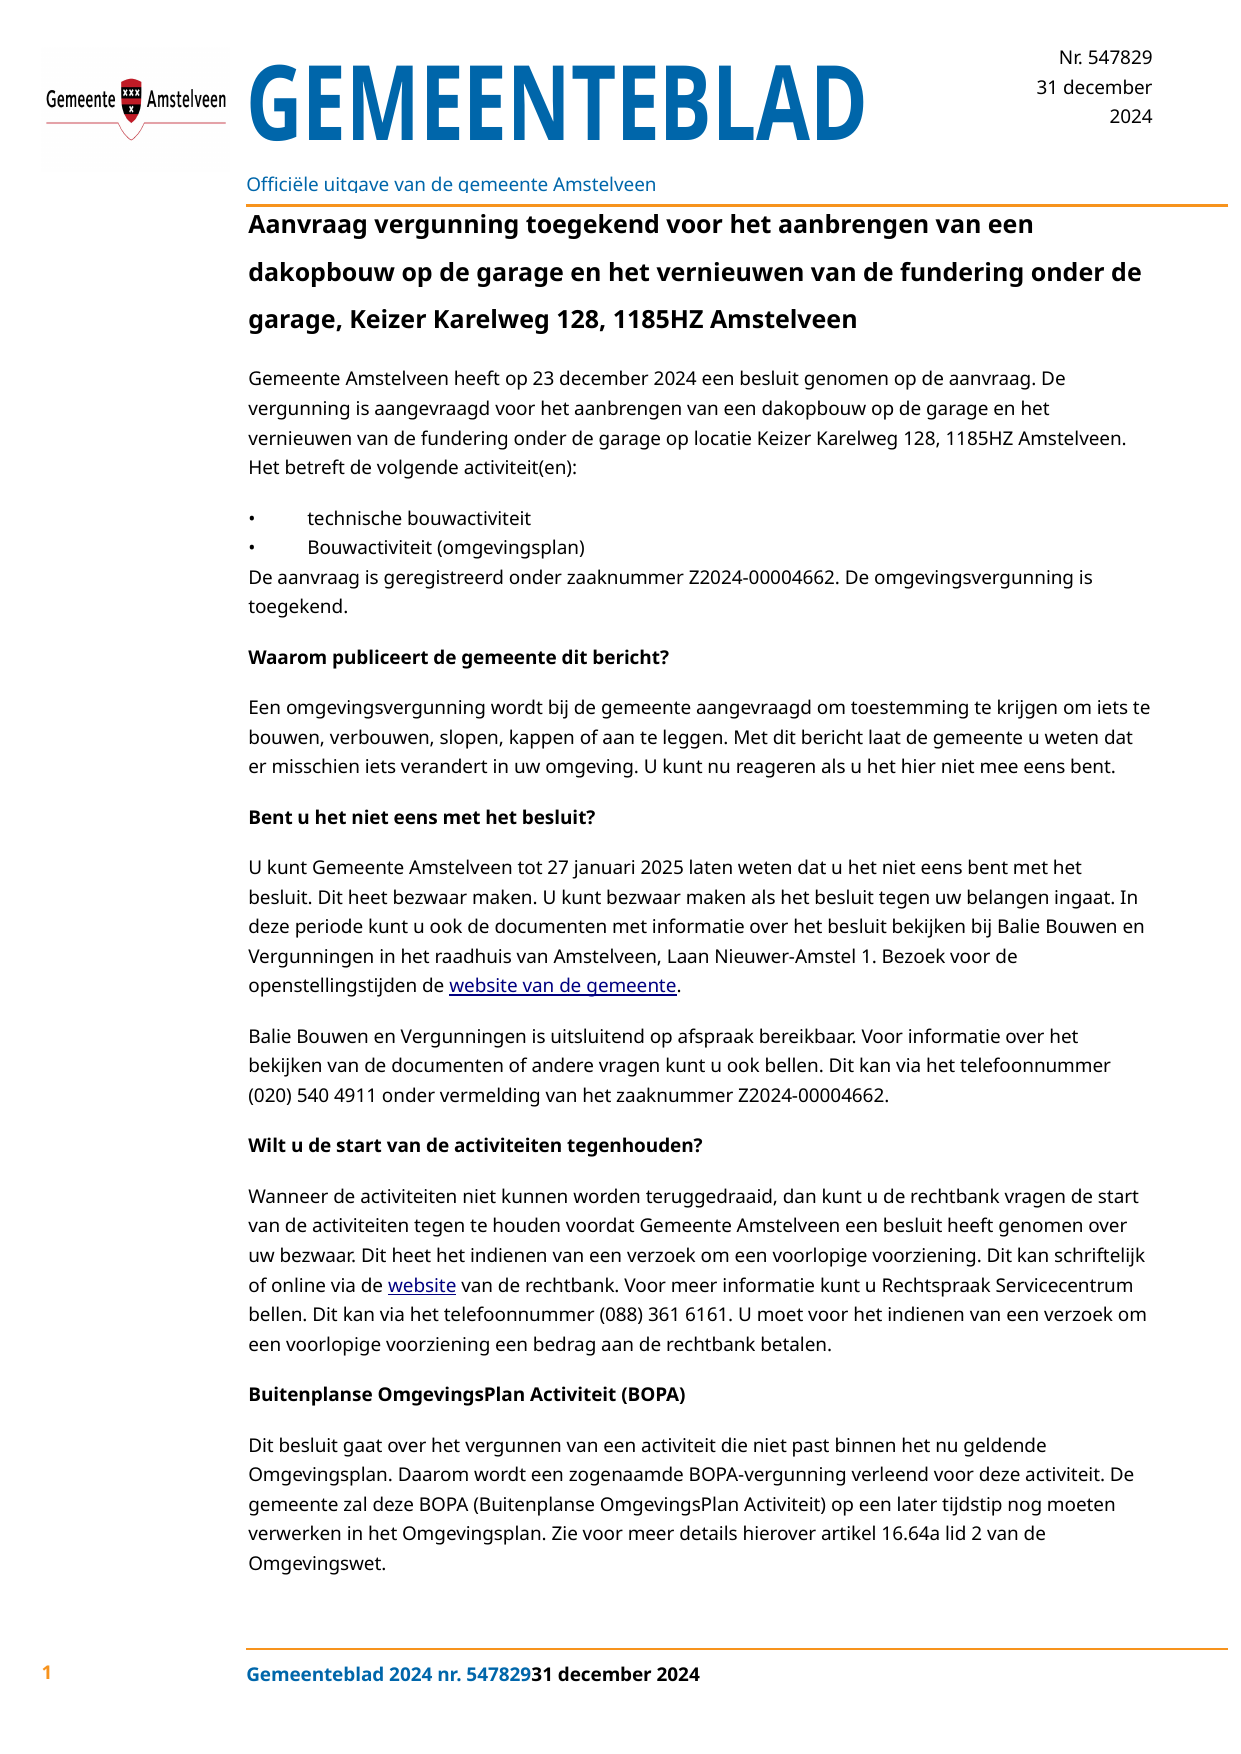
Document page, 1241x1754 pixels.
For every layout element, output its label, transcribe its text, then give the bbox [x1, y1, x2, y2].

text Dit besluit gaat over het vergunnen van een activiteit die niet past binnen het nu geldende Omgevingsplan. Daarom wordt een zogenaamde BOPA-vergunning verleend voor deze activiteit. De gemeente zal deze BOPA (Buitenplanse OmgevingsPlan Activiteit) op een later tijdstip nog moeten verwerken in het Omgevingsplan. Zie voor meer details hierover artikel 16.64a lid 2 van de Omgevingswet. [248, 1432, 1152, 1576]
text Een omgevingsvergunning wordt bij de gemeente aangevraagd om toestemming te krijgen om iets te bouwen, verbouwen, slopen, kappen of aan te leggen. Met dit bericht laat de gemeente u weten dat er misschien iets verandert in uw omgeving. U kunt nu reageren als u het hier niet mee eens bent. [248, 694, 1152, 779]
text Bent u het niet eens met het besluit? [248, 804, 1152, 829]
text U kunt Gemeente Amstelveen tot 27 januari 2025 laten weten dat u het niet eens bent met het besluit. Dit heet bezwaar maken. U kunt bezwaar maken als het besluit tegen uw belangen ingaat. In deze periode kunt u ook de documenten met informatie over het besluit bekijken bij Balie Bouwen en Vergunningen in het raadhuis van Amstelveen, Laan Nieuwer-Amstel 1. Bezoek voor de openstellingstijden de website van de gemeente. [248, 854, 1152, 998]
list technische bouwactiviteit [248, 505, 1152, 530]
text Balie Bouwen en Vergunningen is uitsluitend op afspraak bereikbaar. Voor informatie over het bekijken van de documenten of andere vragen kunt u ook bellen. Dit kan via het telefoonnummer (020) 540 4911 onder vermelding van het zaaknummer Z2024-00004662. [248, 1023, 1152, 1108]
text Gemeente Amstelveen heeft op 23 december 2024 een besluit genomen op de aanvraag. De vergunning is aangevraagd voor het aanbrengen van een dakopbouw op de garage en het vernieuwen van de fundering onder de garage op locatie Keizer Karelweg 128, 1185HZ Amstelveen. Het betreft de volgende activiteit(en): [248, 366, 1152, 480]
list Bouwactiviteit (omgevingsplan) [248, 534, 1152, 560]
picture [41, 47, 231, 172]
text Waarom publiceert de gemeente dit bericht? [248, 644, 1152, 669]
text Buitenplanse OmgevingsPlan Activiteit (BOPA) [248, 1381, 1152, 1407]
text Wanneer de activiteiten niet kunnen worden teruggedraaid, dan kunt u de rechtbank vragen de start van de activiteiten tegen te houden voordat Gemeente Amstelveen een besluit heeft genomen over uw bezwaar. Dit heet het indienen van een verzoek om een voorlopige voorziening. Dit kan schriftelijk of online via de website van de rechtbank. Voor meer informatie kunt u Rechtspraak Servicecentrum bellen. Dit kan via het telefoonnummer (088) 361 6161. U moet voor het indienen van een verzoek om een voorlopige voorziening een bedrag aan de rechtbank betalen. [248, 1183, 1152, 1357]
text De aanvraag is geregistreerd onder zaaknummer Z2024-00004662. De omgevingsvergunning is toegekend. [248, 564, 1152, 619]
text Wilt u de start van de activiteiten tegenhouden? [248, 1133, 1152, 1158]
text Aanvraag vergunning toegekend voor het aanbrengen van een dakopbouw op de garage en het vernieuwen van de fundering onder de garage, Keizer Karelweg 128, 1185HZ Amstelveen [248, 207, 1152, 336]
